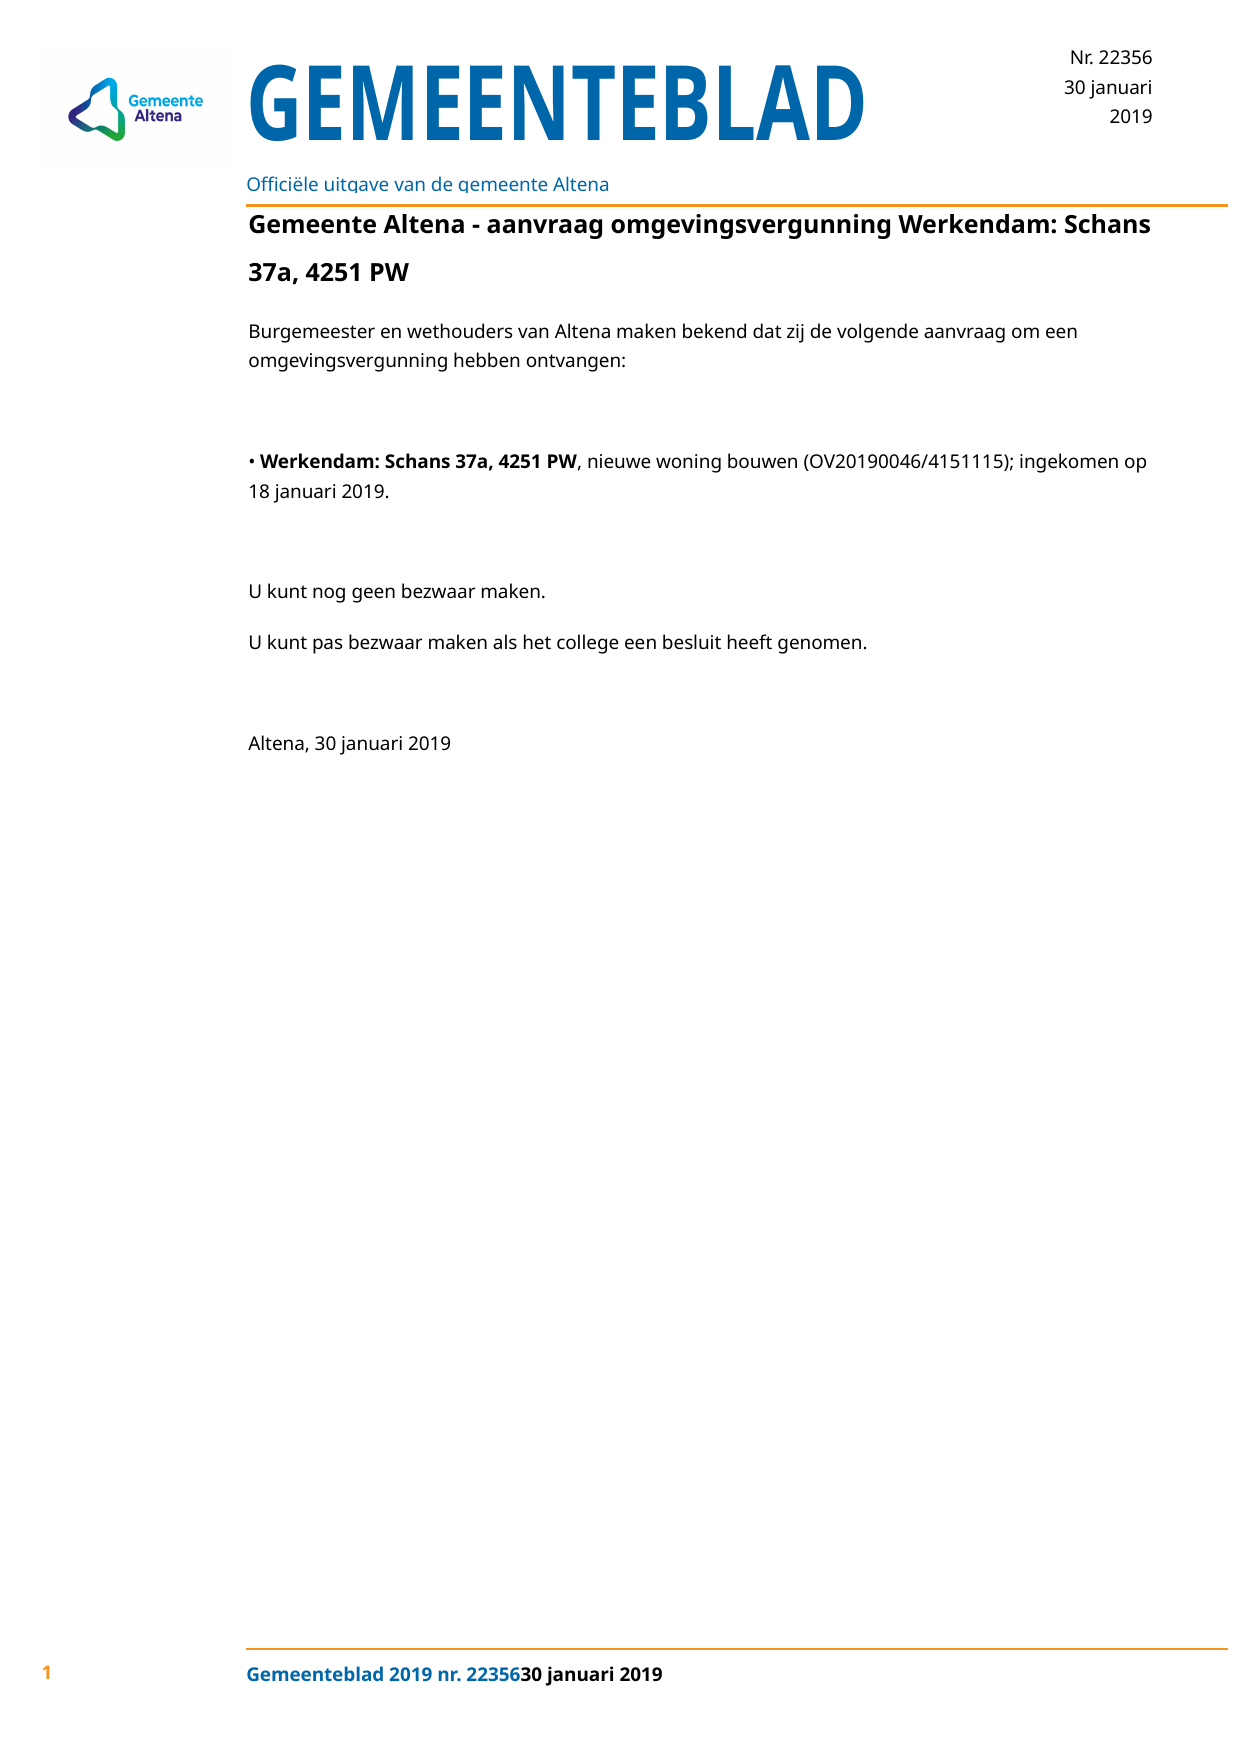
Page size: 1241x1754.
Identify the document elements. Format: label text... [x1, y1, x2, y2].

text Burgemeester en wethouders van Altena maken bekend dat zij de volgende aanvraag om een omgevingsvergunning hebben ontvangen: [248, 318, 1152, 373]
picture [41, 47, 231, 172]
text U kunt nog geen bezwaar maken. [248, 579, 1152, 604]
text Gemeente Altena - aanvraag omgevingsvergunning Werkendam: Schans 37a, 4251 PW [248, 207, 1152, 288]
text • Werkendam: Schans 37a, 4251 PW, nieuwe woning bouwen (OV20190046/4151115); ingekomen op 18 januari 2019. [248, 448, 1152, 504]
text Altena, 30 januari 2019 [248, 730, 1152, 756]
text U kunt pas bezwaar maken als het college een besluit heeft genomen. [248, 629, 1152, 655]
